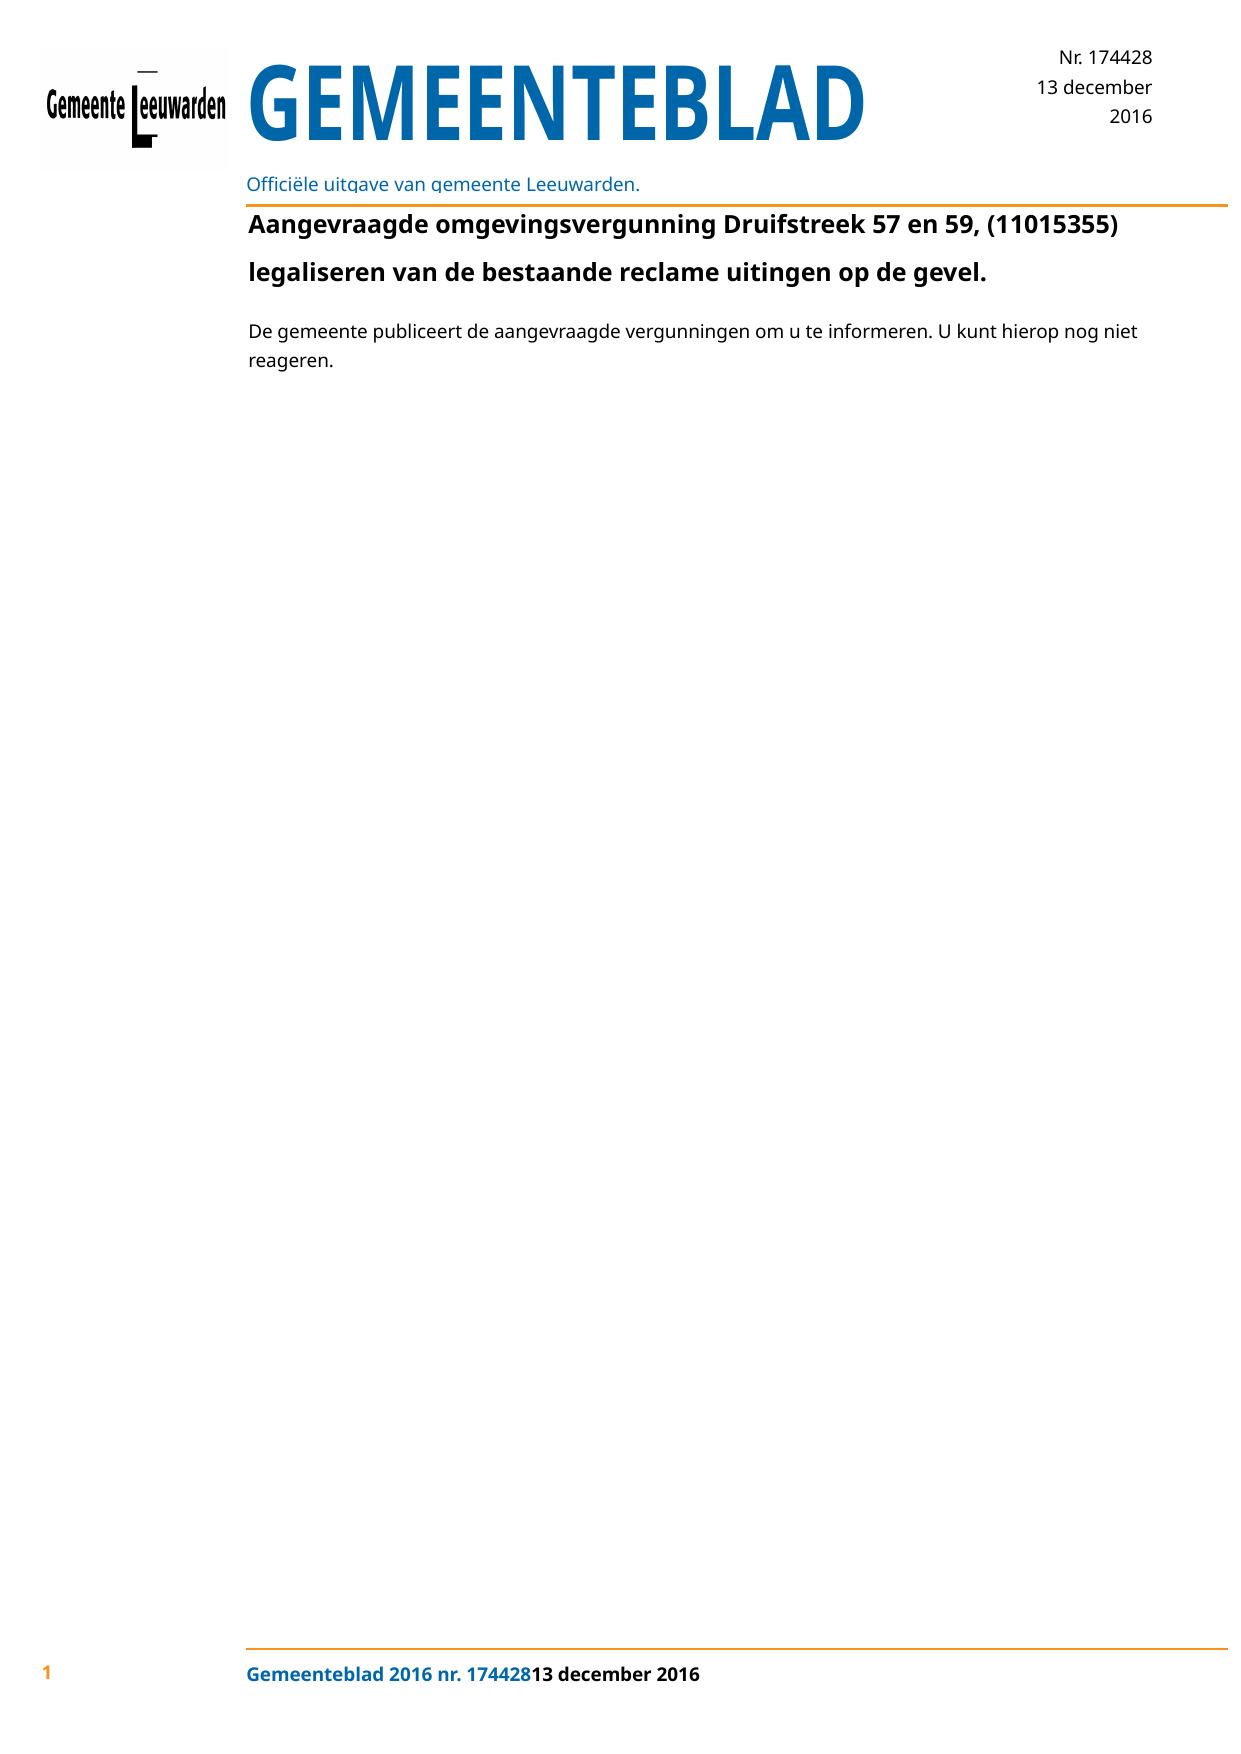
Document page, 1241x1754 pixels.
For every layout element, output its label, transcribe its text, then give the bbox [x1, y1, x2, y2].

picture [41, 47, 231, 172]
text De gemeente publiceert de aangevraagde vergunningen om u te informeren. U kunt hierop nog niet reageren. [248, 318, 1152, 373]
text Aangevraagde omgevingsvergunning Druifstreek 57 en 59, (11015355) legaliseren van de bestaande reclame uitingen op de gevel. [248, 207, 1152, 288]
